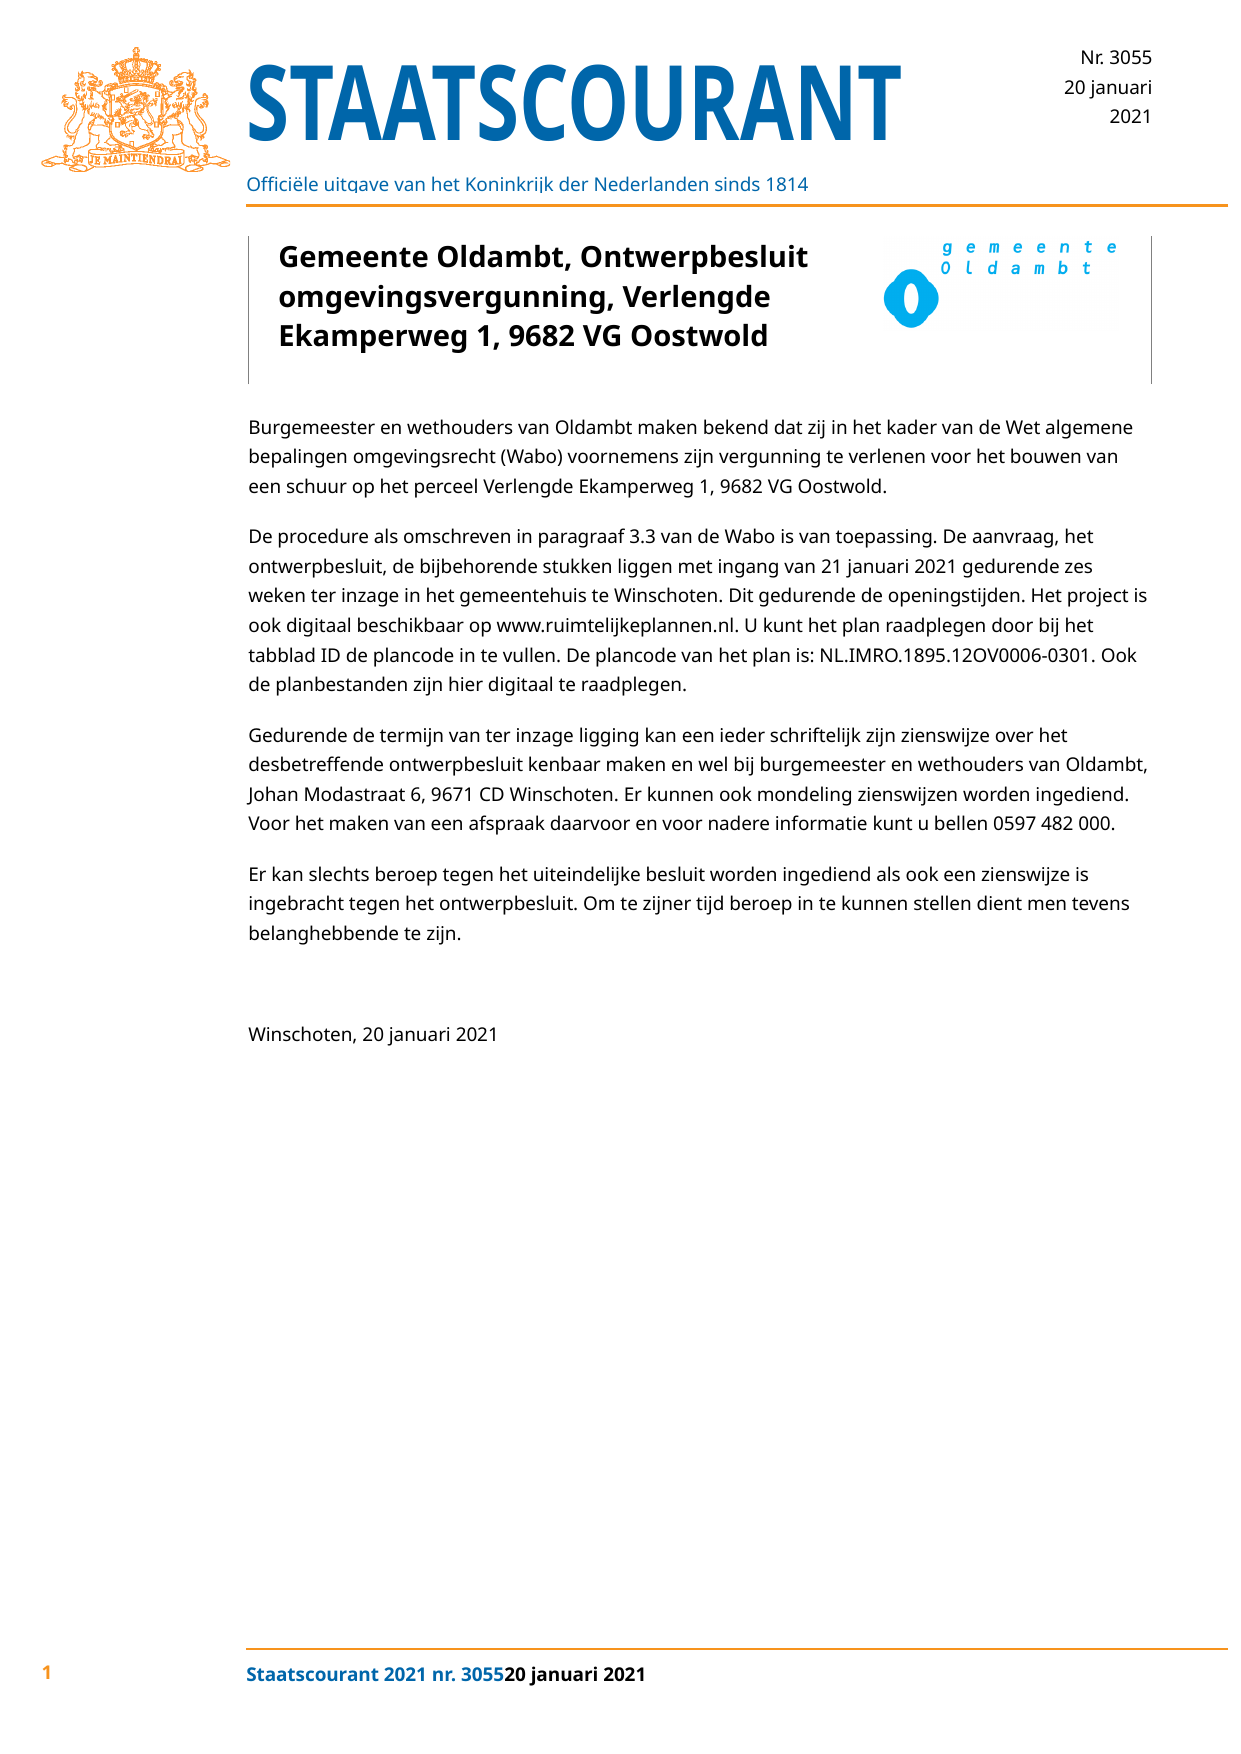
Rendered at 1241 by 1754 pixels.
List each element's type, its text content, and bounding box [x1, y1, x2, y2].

table_header [850, 236, 1151, 384]
table_header Gemeente Oldambt, Ontwerpbesluit omgevingsvergunning, Verlengde Ekamperweg 1, 9682 VG Oostwold [249, 236, 850, 384]
text Er kan slechts beroep tegen het uiteindelijke besluit worden ingediend als ook een zienswijze is ingebracht tegen het ontwerpbesluit. Om te zijner tijd beroep in te kunnen stellen dient men tevens belanghebbende te zijn. [248, 861, 1152, 946]
text Burgemeester en wethouders van Oldambt maken bekend dat zij in het kader van de Wet algemene bepalingen omgevingsrecht (Wabo) voornemens zijn vergunning te verlenen voor het bouwen van een schuur op het perceel Verlengde Ekamperweg 1, 9682 VG Oostwold. [248, 414, 1152, 499]
text Gedurende de termijn van ter inzage ligging kan een ieder schriftelijk zijn zienswijze over het desbetreffende ontwerpbesluit kenbaar maken en wel bij burgemeester en wethouders van Oldambt, Johan Modastraat 6, 9671 CD Winschoten. Er kunnen ook mondeling zienswijzen worden ingediend. Voor het maken van een afspraak daarvoor en voor nadere informatie kunt u bellen 0597 482 000. [248, 722, 1152, 836]
picture [41, 47, 231, 172]
text De procedure als omschreven in paragraaf 3.3 van de Wabo is van toepassing. De aanvraag, het ontwerpbesluit, de bijbehorende stukken liggen met ingang van 21 januari 2021 gedurende zes weken ter inzage in het gemeentehuis te Winschoten. Dit gedurende de openingstijden. Het project is ook digitaal beschikbaar op www.ruimtelijkeplannen.nl. U kunt het plan raadplegen door bij het tabblad ID de plancode in te vullen. De plancode van het plan is: NL.IMRO.1895.12OV0006-0301. Ook de planbestanden zijn hier digitaal te raadplegen. [248, 523, 1152, 697]
picture [882, 236, 1119, 331]
text Winschoten, 20 januari 2021 [248, 1021, 1152, 1047]
